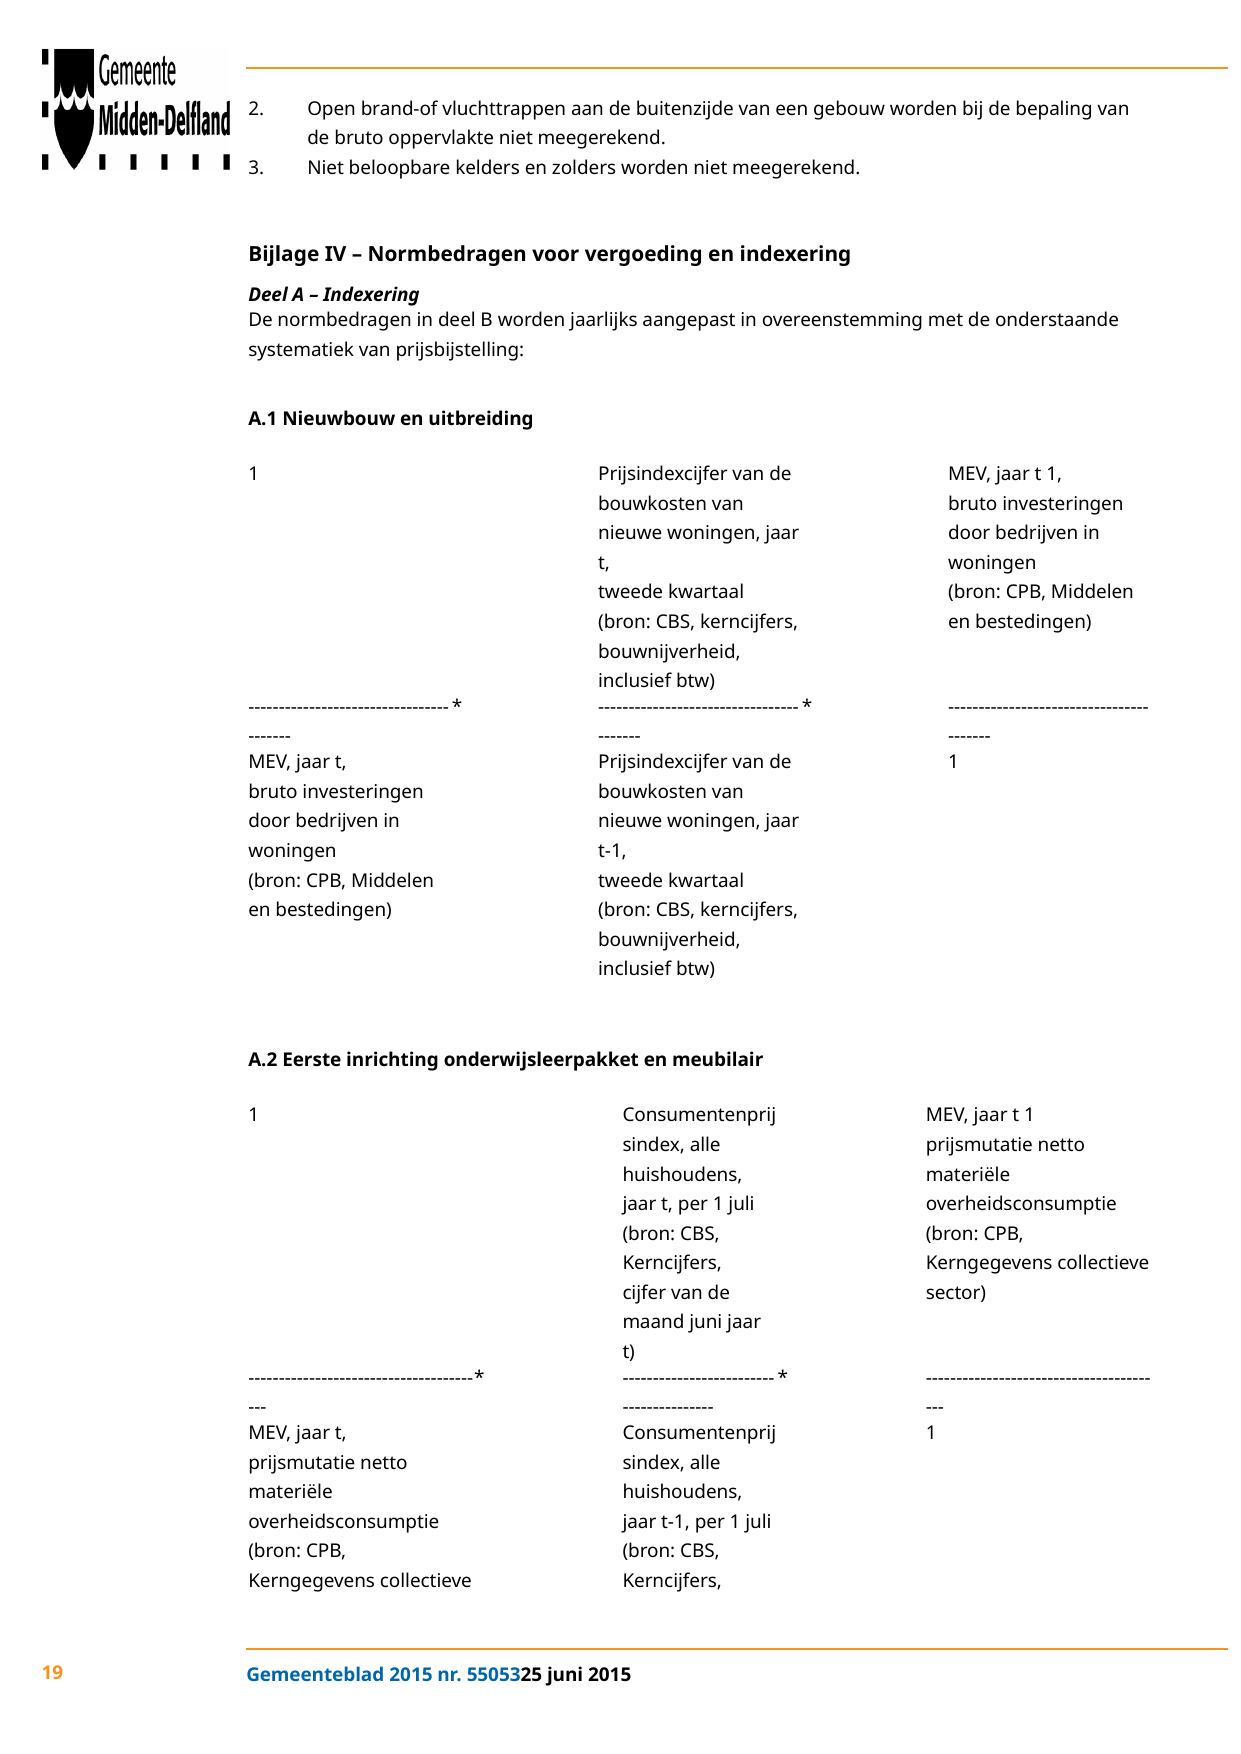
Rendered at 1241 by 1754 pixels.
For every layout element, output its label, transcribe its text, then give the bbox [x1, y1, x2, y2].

table_cell Prijsindexcijfer van de bouwkosten van nieuwe woningen, jaar t-1, tweede kwartaal (bron: CBS, kerncijfers, bouwnijverheid, inclusief btw) [598, 749, 802, 981]
text A.1 Nieuwbouw en uitbreiding [248, 405, 1152, 431]
table_cell 1 [926, 1419, 1152, 1593]
table_cell ---------------------------------------- [622, 1364, 777, 1419]
table_cell MEV, jaar t, bruto investeringen door bedrijven in woningen (bron: CPB, Middelen en bestedingen) [248, 749, 452, 981]
table_cell ---------------------------------------- [598, 693, 802, 748]
table_header [474, 1102, 622, 1364]
table_cell ---------------------------------------- [248, 693, 452, 748]
text A.2 Eerste inrichting onderwijsleerpakket en meubilair [248, 1046, 1152, 1072]
text De normbedragen in deel B worden jaarlijks aangepast in overeenstemming met de onderstaande systematiek van prijsbijstelling: [248, 307, 1152, 362]
table_header Consumentenprijsindex, alle huishoudens, jaar t, per 1 juli (bron: CBS, Kerncijfers, cijfer van de maand juni jaar t) [622, 1102, 777, 1364]
table_cell 1 [948, 749, 1152, 981]
table_cell ---------------------------------------- [948, 693, 1152, 748]
table_header MEV, jaar t 1 prijsmutatie netto materiële overheidsconsumptie (bron: CPB, Kerngegevens collectieve sector) [926, 1102, 1152, 1364]
text Deel A – Indexering [248, 281, 1152, 307]
picture [41, 47, 231, 172]
table_header Prijsindexcijfer van de bouwkosten van nieuwe woningen, jaar t, tweede kwartaal (bron: CBS, kerncijfers, bouwnijverheid, inclusief btw) [598, 460, 802, 693]
list Open brand-of vluchttrappen aan de buitenzijde van een gebouw worden bij de bepaling van de bruto oppervlakte niet meegerekend. [248, 95, 1152, 150]
table_cell * [802, 693, 948, 748]
table_cell [474, 1419, 622, 1593]
table_cell [777, 1419, 926, 1593]
table_cell * [474, 1364, 622, 1419]
table_header MEV, jaar t 1, bruto investeringen door bedrijven in woningen (bron: CPB, Middelen en bestedingen) [948, 460, 1152, 693]
table_cell MEV, jaar t, prijsmutatie netto materiële overheidsconsumptie (bron: CPB, Kerngegevens collectieve [248, 1419, 474, 1593]
table_header [777, 1102, 926, 1364]
table_header 1 [248, 1102, 474, 1364]
table_cell * [452, 693, 598, 748]
table_header 1 [248, 460, 452, 693]
table_cell [802, 749, 948, 981]
list Niet beloopbare kelders en zolders worden niet meegerekend. [248, 154, 1152, 180]
table_cell Consumentenprijsindex, alle huishoudens, jaar t-1, per 1 juli (bron: CBS, Kerncijfers, [622, 1419, 777, 1593]
table_header [452, 460, 598, 693]
table_cell [452, 749, 598, 981]
table_cell ---------------------------------------- [926, 1364, 1152, 1419]
text Bijlage IV – Normbedragen voor vergoeding en indexering [248, 239, 1152, 267]
table_cell * [777, 1364, 926, 1419]
table_header [802, 460, 948, 693]
table_cell ---------------------------------------- [248, 1364, 474, 1419]
